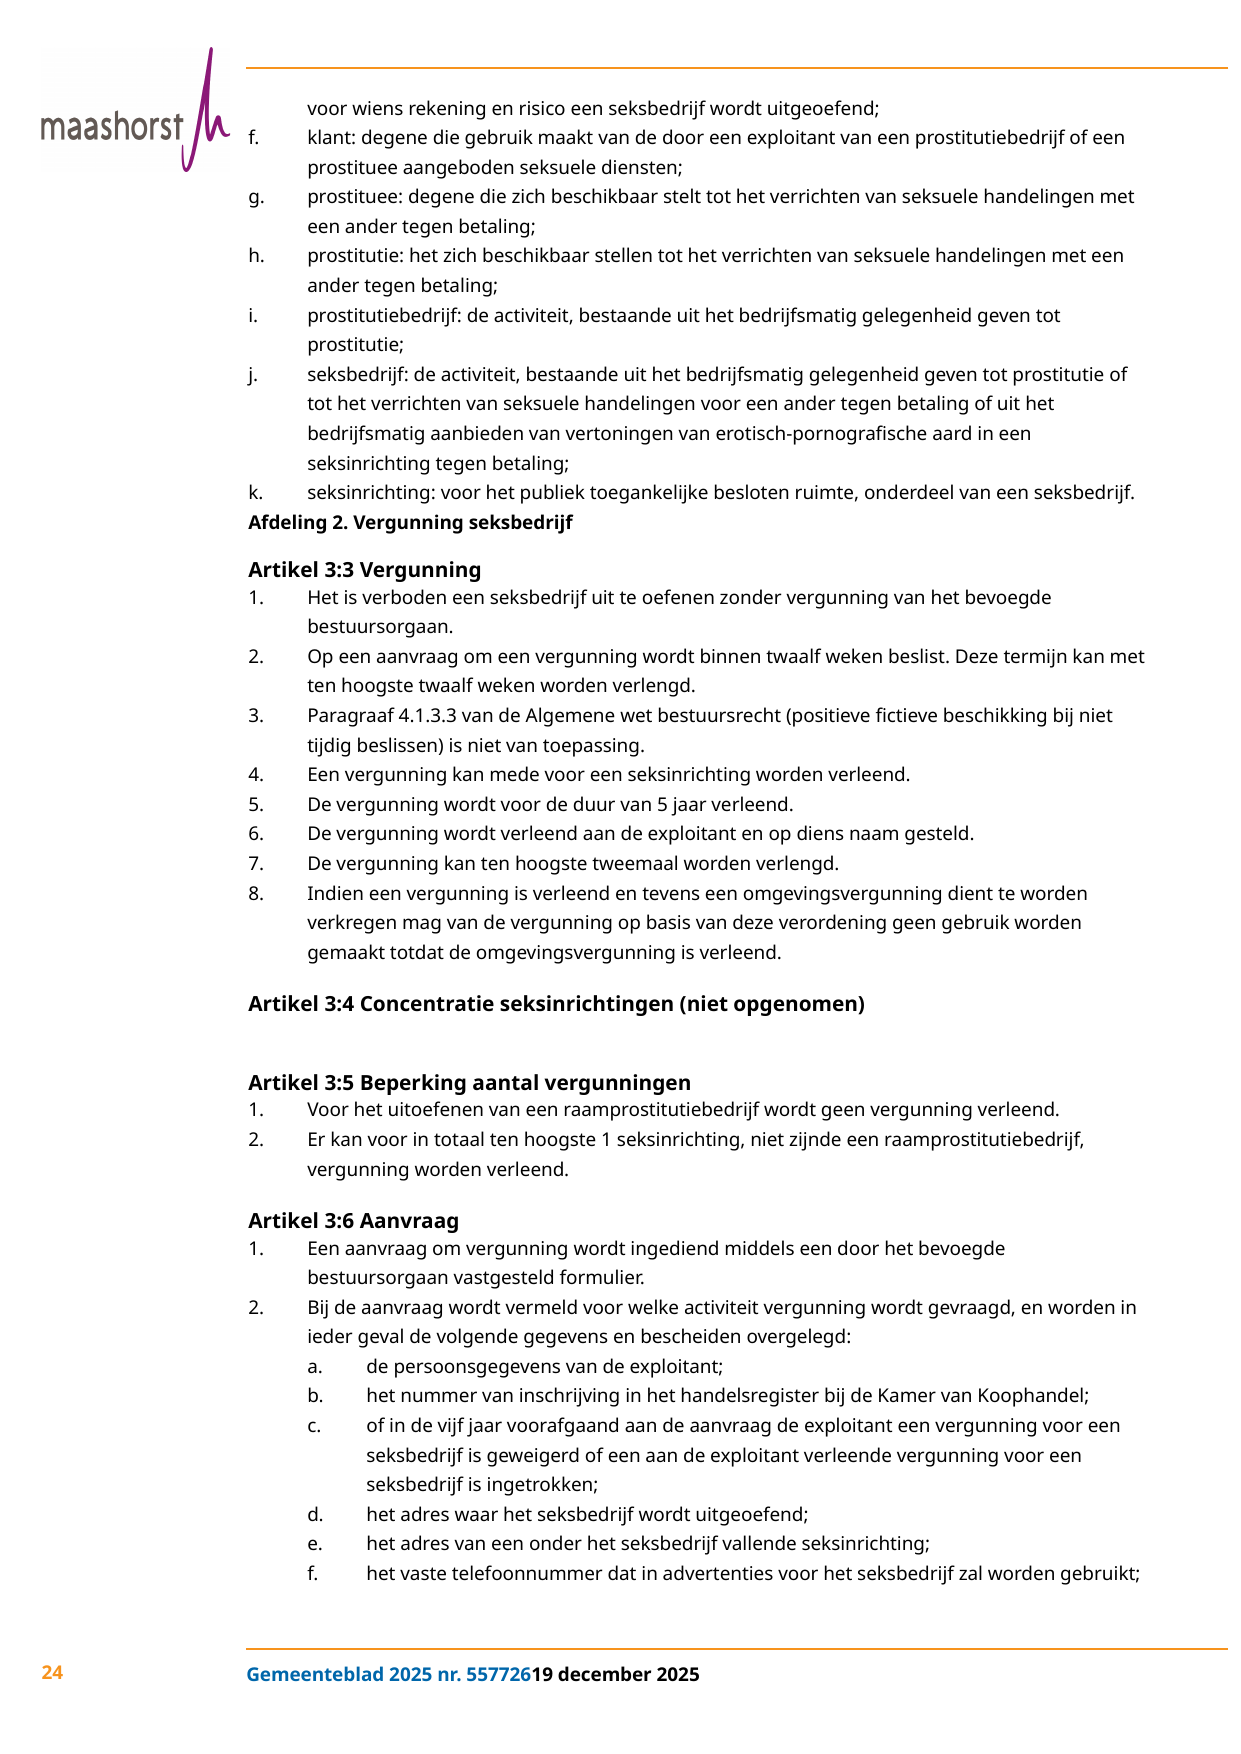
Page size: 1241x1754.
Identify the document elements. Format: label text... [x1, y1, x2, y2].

list prostitutiebedrijf: de activiteit, bestaande uit het bedrijfsmatig gelegenheid geven tot prostitutie; [248, 302, 1152, 357]
list seksbedrijf: de activiteit, bestaande uit het bedrijfsmatig gelegenheid geven tot prostitutie of tot het verrichten van seksuele handelingen voor een ander tegen betaling of uit het bedrijfsmatig aanbieden van vertoningen van erotisch-pornografische aard in een seksinrichting tegen betaling; [248, 361, 1152, 476]
text Artikel 3:5 Beperking aantal vergunningen [248, 1068, 1152, 1097]
list Indien een vergunning is verleend en tevens een omgevingsvergunning dient te worden verkregen mag van de vergunning op basis van deze verordening geen gebruik worden gemaakt totdat de omgevingsvergunning is verleend. [248, 880, 1152, 965]
list Op een aanvraag om een vergunning wordt binnen twaalf weken beslist. Deze termijn kan met ten hoogste twaalf weken worden verlengd. [248, 643, 1152, 698]
text Afdeling 2. Vergunning seksbedrijf [248, 509, 1152, 535]
list Een aanvraag om vergunning wordt ingediend middels een door het bevoegde bestuursorgaan vastgesteld formulier. [248, 1235, 1152, 1290]
list Er kan voor in totaal ten hoogste 1 seksinrichting, niet zijnde een raamprostitutiebedrijf, vergunning worden verleend. [248, 1126, 1152, 1182]
list het nummer van inschrijving in het handelsregister bij de Kamer van Koophandel; [307, 1383, 1152, 1408]
list voor wiens rekening en risico een seksbedrijf wordt uitgeoefend; [248, 95, 1152, 121]
list De vergunning wordt verleend aan de exploitant en op diens naam gesteld. [248, 821, 1152, 846]
list Paragraaf 4.1.3.3 van de Algemene wet bestuursrecht (positieve fictieve beschikking bij niet tijdig beslissen) is niet van toepassing. [248, 702, 1152, 758]
list De vergunning wordt voor de duur van 5 jaar verleend. [248, 791, 1152, 817]
picture [41, 47, 231, 172]
list prostituee: degene die zich beschikbaar stelt tot het verrichten van seksuele handelingen met een ander tegen betaling; [248, 183, 1152, 239]
list het vaste telefoonnummer dat in advertenties voor het seksbedrijf zal worden gebruikt; [307, 1560, 1152, 1586]
list Bij de aanvraag wordt vermeld voor welke activiteit vergunning wordt gevraagd, en worden in ieder geval de volgende gegevens en bescheiden overgelegd: [248, 1294, 1152, 1349]
list het adres waar het seksbedrijf wordt uitgeoefend; [307, 1501, 1152, 1527]
list De vergunning kan ten hoogste tweemaal worden verlengd. [248, 850, 1152, 876]
text Artikel 3:3 Vergunning [248, 556, 1152, 584]
text Artikel 3:6 Aanvraag [248, 1206, 1152, 1235]
list prostitutie: het zich beschikbaar stellen tot het verrichten van seksuele handelingen met een ander tegen betaling; [248, 243, 1152, 298]
list Voor het uitoefenen van een raamprostitutiebedrijf wordt geen vergunning verleend. [248, 1097, 1152, 1122]
list het adres van een onder het seksbedrijf vallende seksinrichting; [307, 1531, 1152, 1556]
list Het is verboden een seksbedrijf uit te oefenen zonder vergunning van het bevoegde bestuursorgaan. [248, 584, 1152, 639]
list Een vergunning kan mede voor een seksinrichting worden verleend. [248, 761, 1152, 787]
list of in de vijf jaar voorafgaand aan de aanvraag de exploitant een vergunning voor een seksbedrijf is geweigerd of een aan de exploitant verleende vergunning voor een seksbedrijf is ingetrokken; [307, 1412, 1152, 1497]
list de persoonsgegevens van de exploitant; [307, 1353, 1152, 1379]
text Artikel 3:4 Concentratie seksinrichtingen (niet opgenomen) [248, 989, 1152, 1018]
list seksinrichting: voor het publiek toegankelijke besloten ruimte, onderdeel van een seksbedrijf. [248, 479, 1152, 505]
list klant: degene die gebruik maakt van de door een exploitant van een prostitutiebedrijf of een prostituee aangeboden seksuele diensten; [248, 124, 1152, 180]
